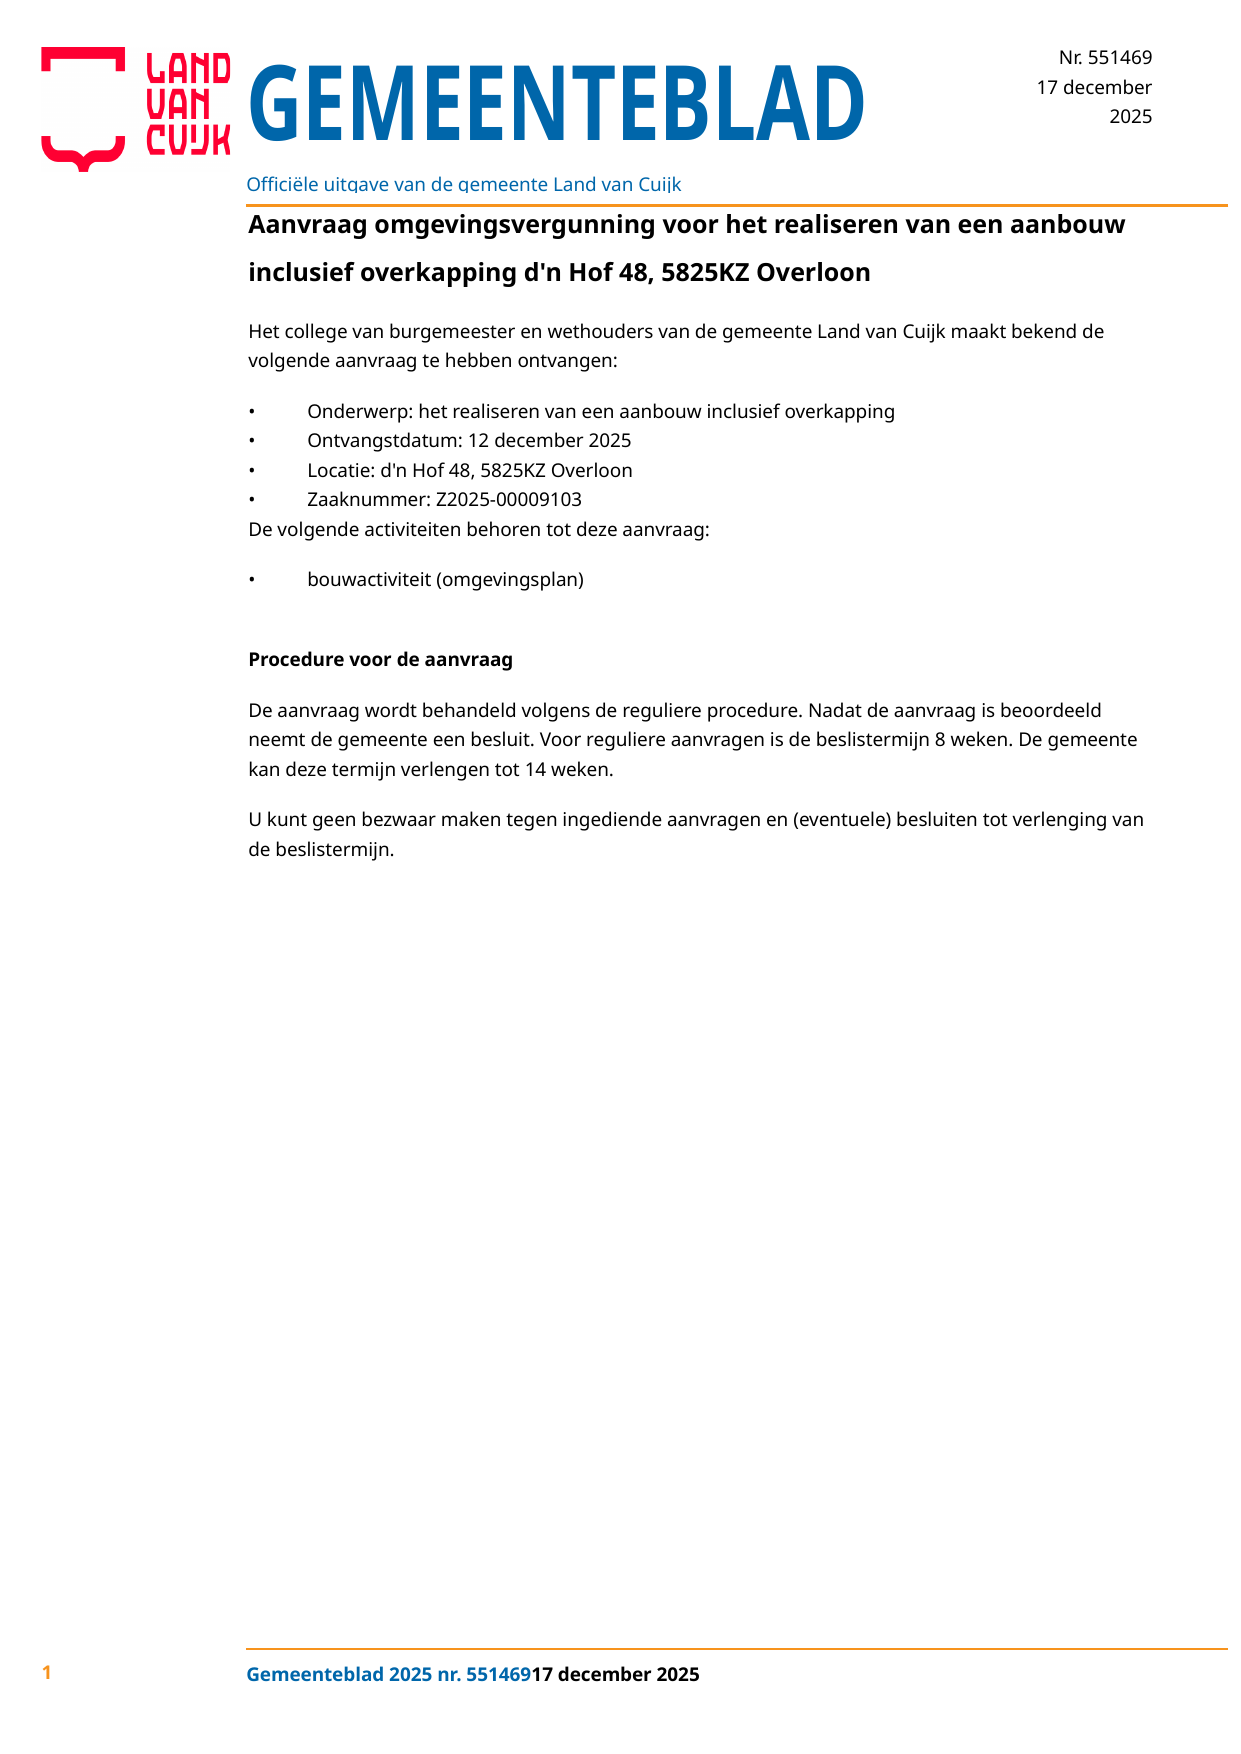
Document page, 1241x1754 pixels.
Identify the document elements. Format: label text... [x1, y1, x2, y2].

list bouwactiviteit (omgevingsplan) [248, 567, 1152, 592]
text De aanvraag wordt behandeld volgens de reguliere procedure. Nadat de aanvraag is beoordeeld neemt de gemeente een besluit. Voor reguliere aanvragen is de beslistermijn 8 weken. De gemeente kan deze termijn verlengen tot 14 weken. [248, 697, 1152, 782]
list Locatie: d'n Hof 48, 5825KZ Overloon [248, 457, 1152, 483]
list Ontvangstdatum: 12 december 2025 [248, 427, 1152, 453]
text U kunt geen bezwaar maken tegen ingediende aanvragen en (eventuele) besluiten tot verlenging van de beslistermijn. [248, 807, 1152, 862]
text Aanvraag omgevingsvergunning voor het realiseren van een aanbouw inclusief overkapping d'n Hof 48, 5825KZ Overloon [248, 207, 1152, 288]
text Het college van burgemeester en wethouders van de gemeente Land van Cuijk maakt bekend de volgende aanvraag te hebben ontvangen: [248, 318, 1152, 373]
list Onderwerp: het realiseren van een aanbouw inclusief overkapping [248, 398, 1152, 424]
text Procedure voor de aanvraag [248, 647, 1152, 672]
text De volgende activiteiten behoren tot deze aanvraag: [248, 516, 1152, 542]
list Zaaknummer: Z2025-00009103 [248, 487, 1152, 512]
picture [41, 47, 231, 172]
